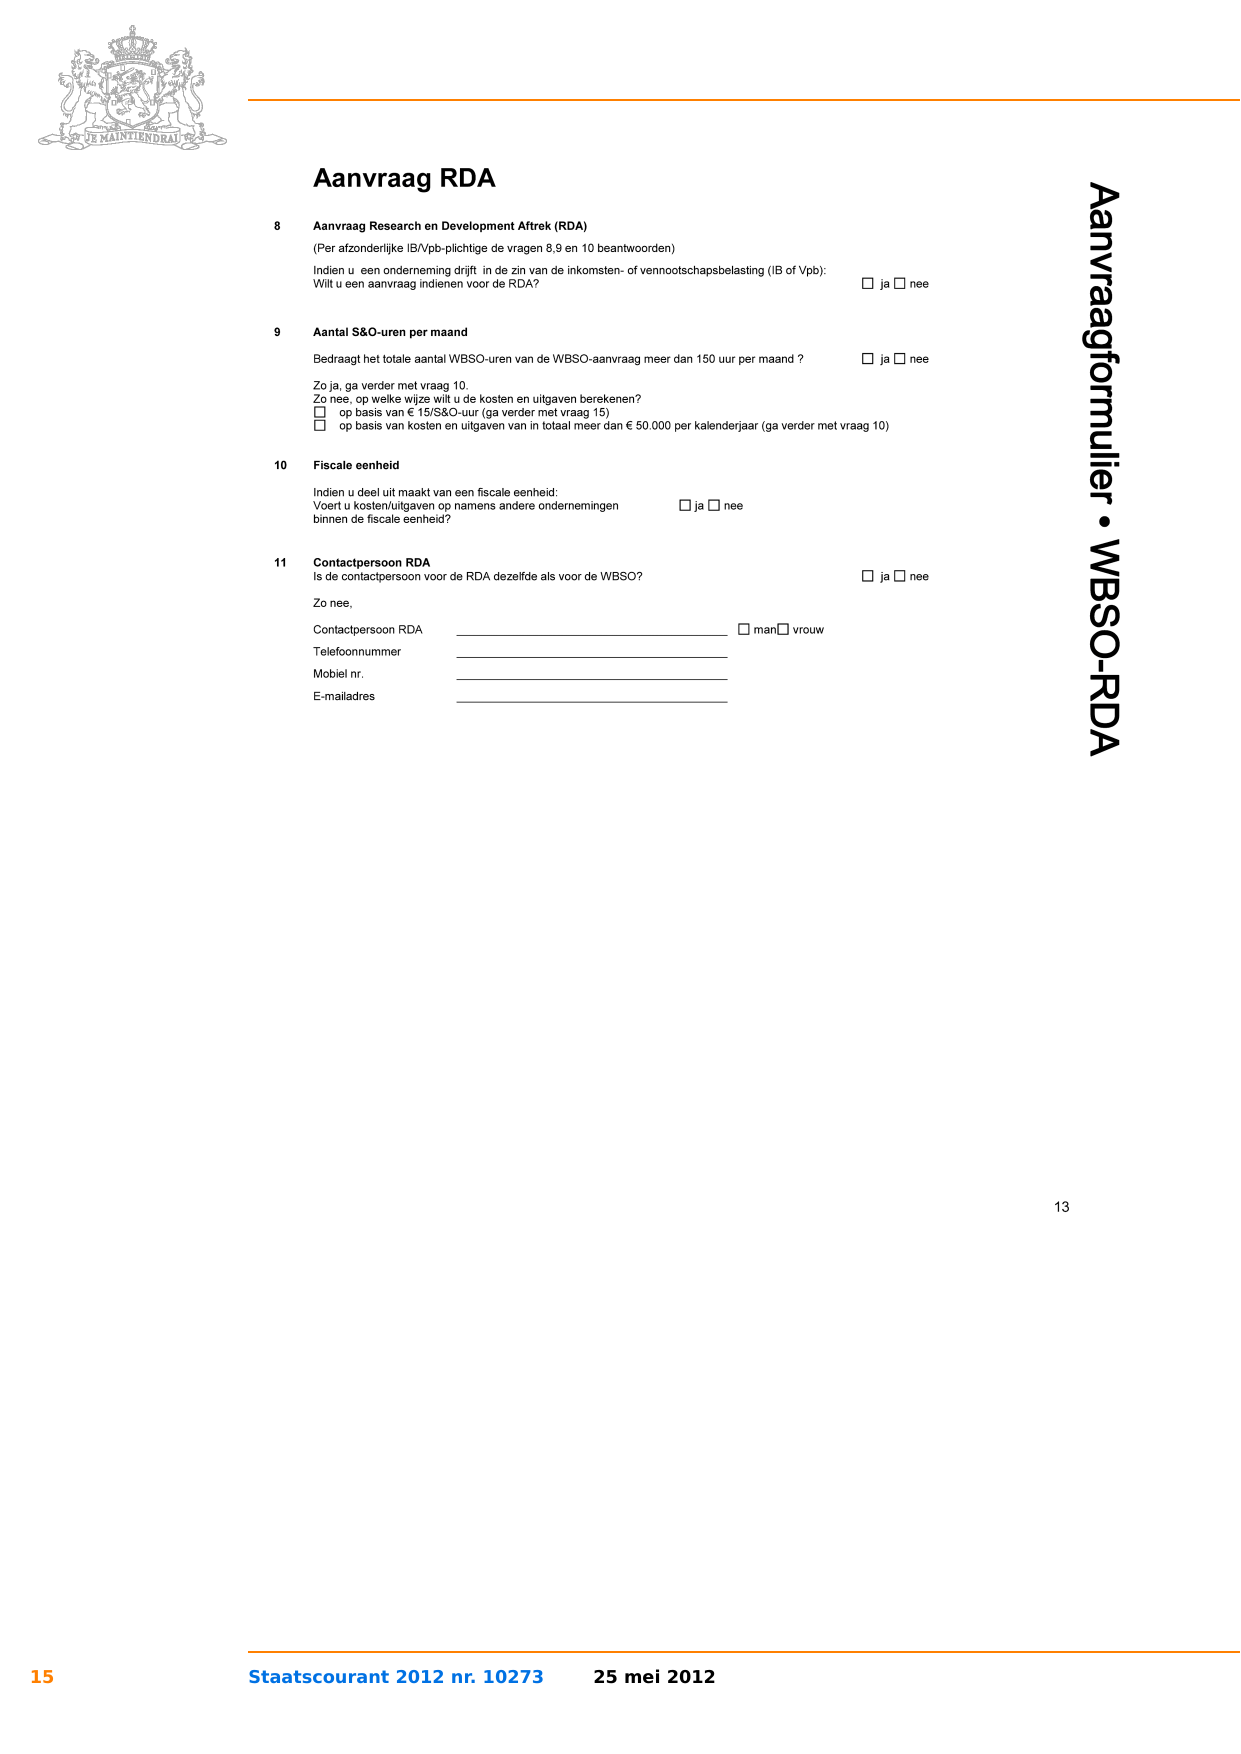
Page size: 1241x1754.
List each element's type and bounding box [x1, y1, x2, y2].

picture [248, 130, 1134, 1235]
picture [38, 25, 227, 150]
text [248, 130, 1163, 1239]
